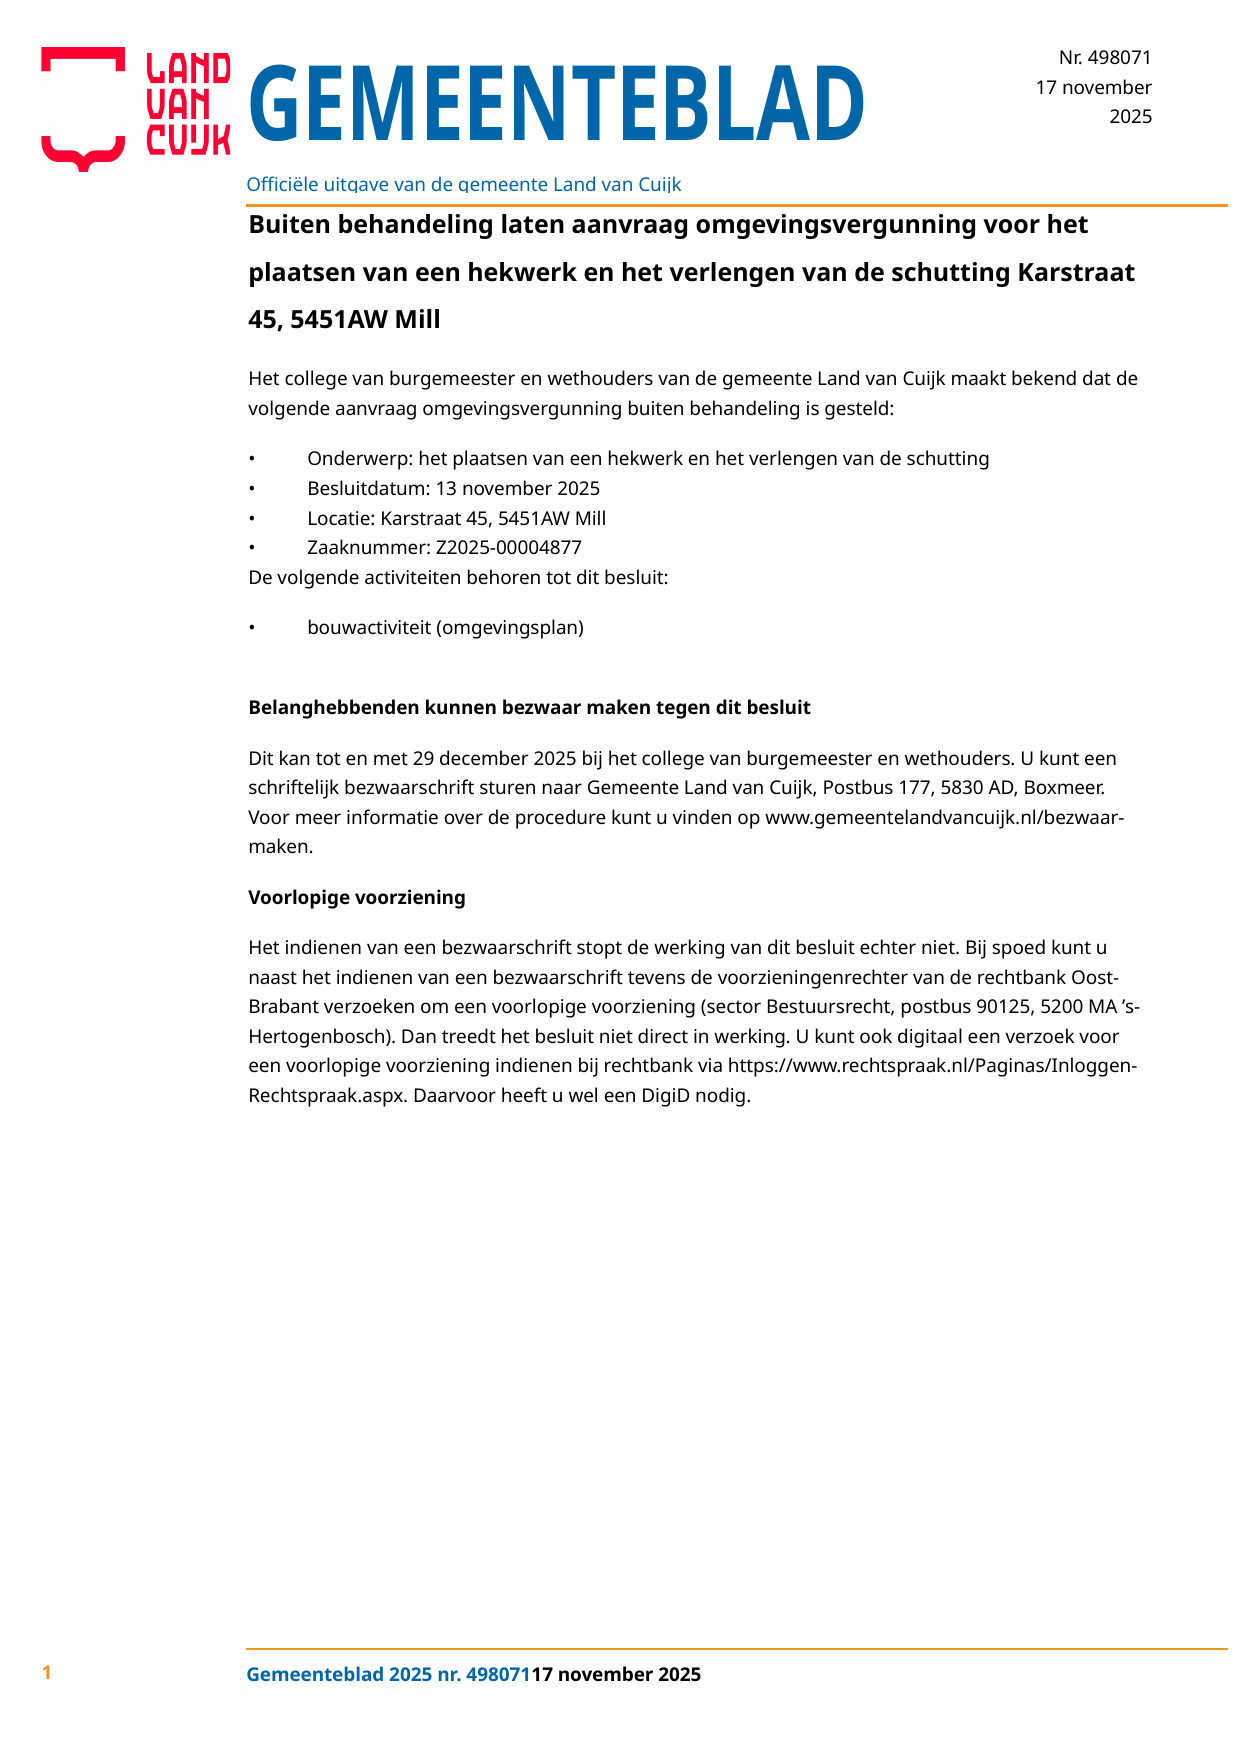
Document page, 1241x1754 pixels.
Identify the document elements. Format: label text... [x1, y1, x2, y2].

text Het indienen van een bezwaarschrift stopt de werking van dit besluit echter niet. Bij spoed kunt u naast het indienen van een bezwaarschrift tevens de voorzieningenrechter van de rechtbank Oost-Brabant verzoeken om een voorlopige voorziening (sector Bestuursrecht, postbus 90125, 5200 MA ’s-Hertogenbosch). Dan treedt het besluit niet direct in werking. U kunt ook digitaal een verzoek voor een voorlopige voorziening indienen bij rechtbank via https://www.rechtspraak.nl/Paginas/Inloggen-Rechtspraak.aspx. Daarvoor heeft u wel een DigiD nodig. [248, 934, 1152, 1108]
text Het college van burgemeester en wethouders van de gemeente Land van Cuijk maakt bekend dat de volgende aanvraag omgevingsvergunning buiten behandeling is gesteld: [248, 366, 1152, 421]
text Voorlopige voorziening [248, 884, 1152, 909]
text De volgende activiteiten behoren tot dit besluit: [248, 564, 1152, 589]
list Zaaknummer: Z2025-00004877 [248, 534, 1152, 560]
list bouwactiviteit (omgevingsplan) [248, 614, 1152, 640]
list Locatie: Karstraat 45, 5451AW Mill [248, 505, 1152, 530]
list Onderwerp: het plaatsen van een hekwerk en het verlengen van de schutting [248, 446, 1152, 471]
picture [41, 47, 231, 172]
text Buiten behandeling laten aanvraag omgevingsvergunning voor het plaatsen van een hekwerk en het verlengen van de schutting Karstraat 45, 5451AW Mill [248, 207, 1152, 336]
text Dit kan tot en met 29 december 2025 bij het college van burgemeester en wethouders. U kunt een schriftelijk bezwaarschrift sturen naar Gemeente Land van Cuijk, Postbus 177, 5830 AD, Boxmeer. Voor meer informatie over de procedure kunt u vinden op www.gemeentelandvancuijk.nl/bezwaar-maken. [248, 745, 1152, 859]
text Belanghebbenden kunnen bezwaar maken tegen dit besluit [248, 694, 1152, 720]
list Besluitdatum: 13 november 2025 [248, 475, 1152, 501]
